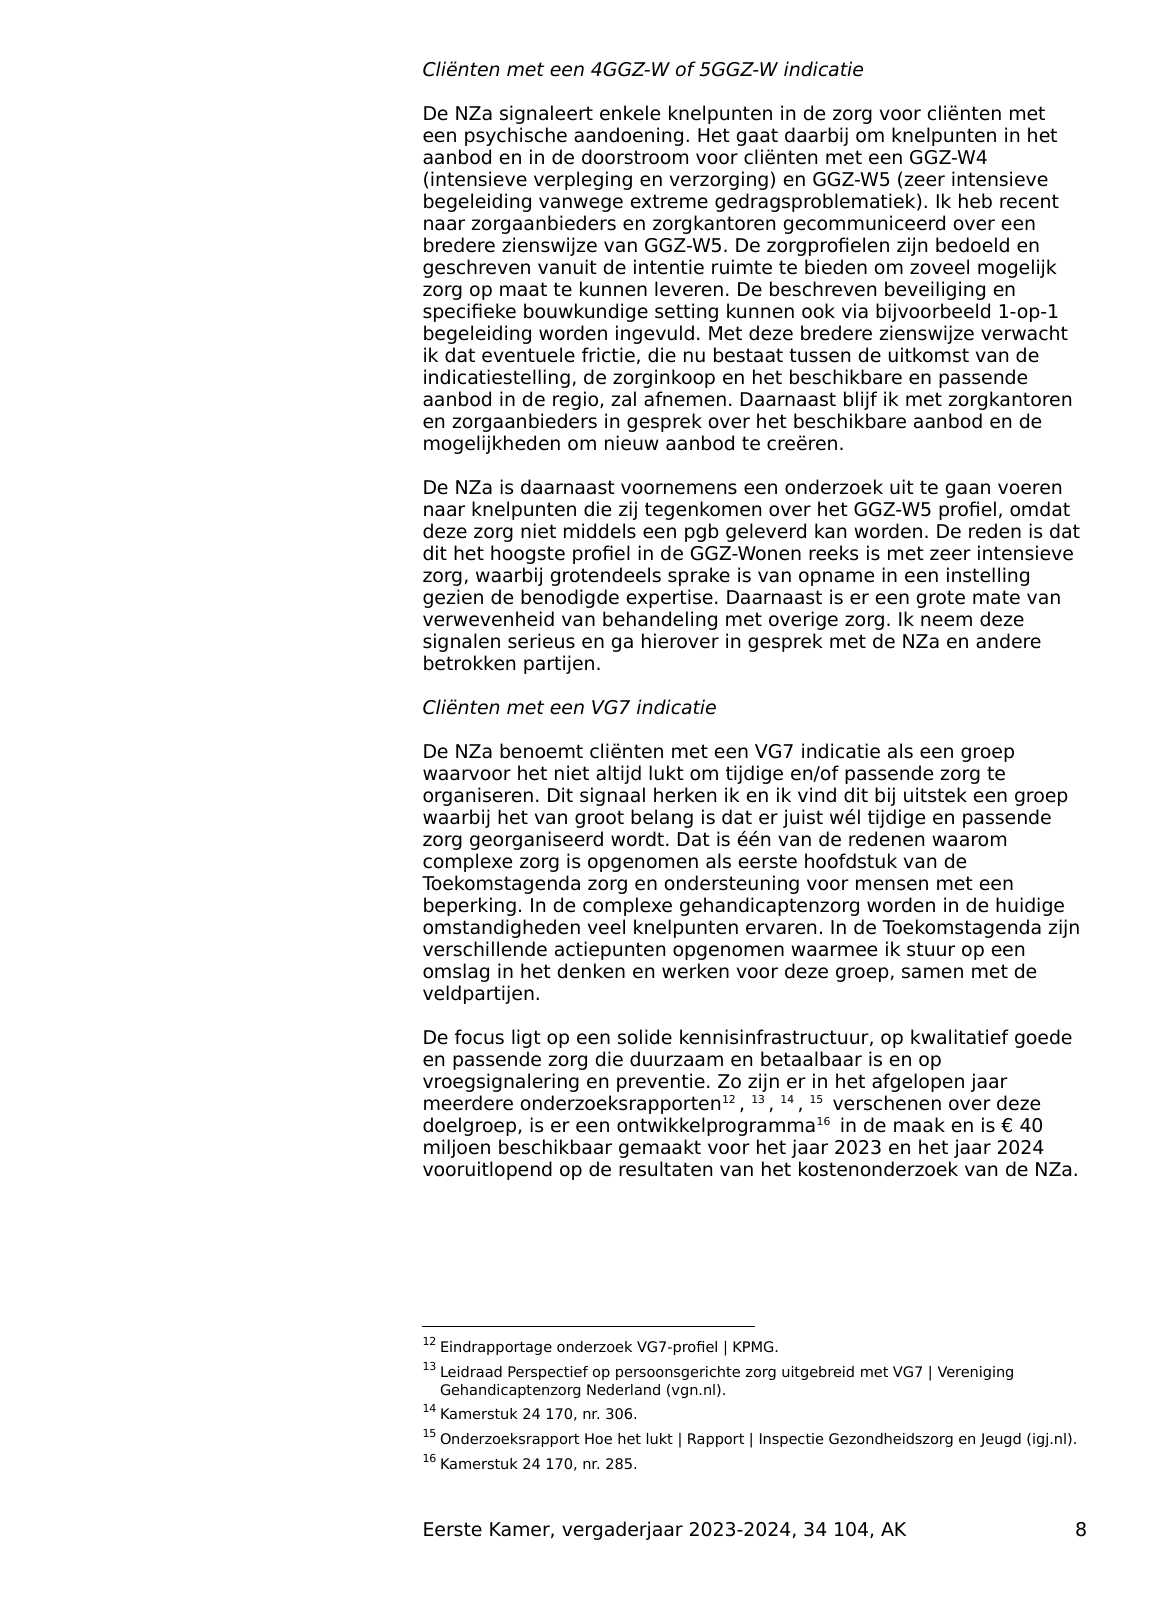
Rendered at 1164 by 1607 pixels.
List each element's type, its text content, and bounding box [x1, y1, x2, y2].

subtitle Cliënten met een 4GGZ-W of 5GGZ-W indicatie [422, 59, 1087, 81]
text Leidraad Perspectief op persoonsgerichte zorg uitgebreid met VG7 | Vereniging Gehandicaptenzorg Nederland (vgn.nl). [422, 1360, 1087, 1399]
text Kamerstuk 24 170, nr. 285. [422, 1452, 1087, 1474]
text De NZa benoemt cliënten met een VG7 indicatie als een groep waarvoor het niet altijd lukt om tijdige en/of passende zorg te organiseren. Dit signaal herken ik en ik vind dit bij uitstek een groep waarbij het van groot belang is dat er juist wél tijdige en passende zorg georganiseerd wordt. Dat is één van de redenen waarom complexe zorg is opgenomen als eerste hoofdstuk van de Toekomstagenda zorg en ondersteuning voor mensen met een beperking. In de complexe gehandicaptenzorg worden in de huidige omstandigheden veel knelpunten ervaren. In de Toekomstagenda zijn verschillende actiepunten opgenomen waarmee ik stuur op een omslag in het denken en werken voor deze groep, samen met de veldpartijen. [422, 741, 1087, 1005]
subtitle Cliënten met een VG7 indicatie [422, 697, 1087, 719]
text Onderzoeksrapport Hoe het lukt | Rapport | Inspectie Gezondheidszorg en Jeugd (igj.nl). [422, 1427, 1087, 1449]
text De NZa is daarnaast voornemens een onderzoek uit te gaan voeren naar knelpunten die zij tegenkomen over het GGZ-W5 profiel, omdat deze zorg niet middels een pgb geleverd kan worden. De reden is dat dit het hoogste profiel in de GGZ-Wonen reeks is met zeer intensieve zorg, waarbij grotendeels sprake is van opname in een instelling gezien de benodigde expertise. Daarnaast is er een grote mate van verwevenheid van behandeling met overige zorg. Ik neem deze signalen serieus en ga hierover in gesprek met de NZa en andere betrokken partijen. [422, 477, 1087, 675]
text De NZa signaleert enkele knelpunten in de zorg voor cliënten met een psychische aandoening. Het gaat daarbij om knelpunten in het aanbod en in de doorstroom voor cliënten met een GGZ-W4 (intensieve verpleging en verzorging) en GGZ-W5 (zeer intensieve begeleiding vanwege extreme gedragsproblematiek). Ik heb recent naar zorgaanbieders en zorgkantoren gecommuniceerd over een bredere zienswijze van GGZ-W5. De zorgprofielen zijn bedoeld en geschreven vanuit de intentie ruimte te bieden om zoveel mogelijk zorg op maat te kunnen leveren. De beschreven beveiliging en specifieke bouwkundige setting kunnen ook via bijvoorbeeld 1-op-1 begeleiding worden ingevuld. Met deze bredere zienswijze verwacht ik dat eventuele frictie, die nu bestaat tussen de uitkomst van de indicatiestelling, de zorginkoop en het beschikbare en passende aanbod in de regio, zal afnemen. Daarnaast blijf ik met zorgkantoren en zorgaanbieders in gesprek over het beschikbare aanbod en de mogelijkheden om nieuw aanbod te creëren. [422, 103, 1087, 455]
text Eindrapportage onderzoek VG7-profiel | KPMG. [422, 1335, 1087, 1357]
text Kamerstuk 24 170, nr. 306. [422, 1402, 1087, 1424]
text De focus ligt op een solide kennisinfrastructuur, op kwalitatief goede en passende zorg die duurzaam en betaalbaar is en op vroegsignalering en preventie. Zo zijn er in het afgelopen jaar meerdere onderzoeksrapporten, , , verschenen over deze doelgroep, is er een ontwikkelprogramma in de maak en is € 40 miljoen beschikbaar gemaakt voor het jaar 2023 en het jaar 2024 vooruitlopend op de resultaten van het kostenonderzoek van de NZa. [422, 1027, 1087, 1181]
